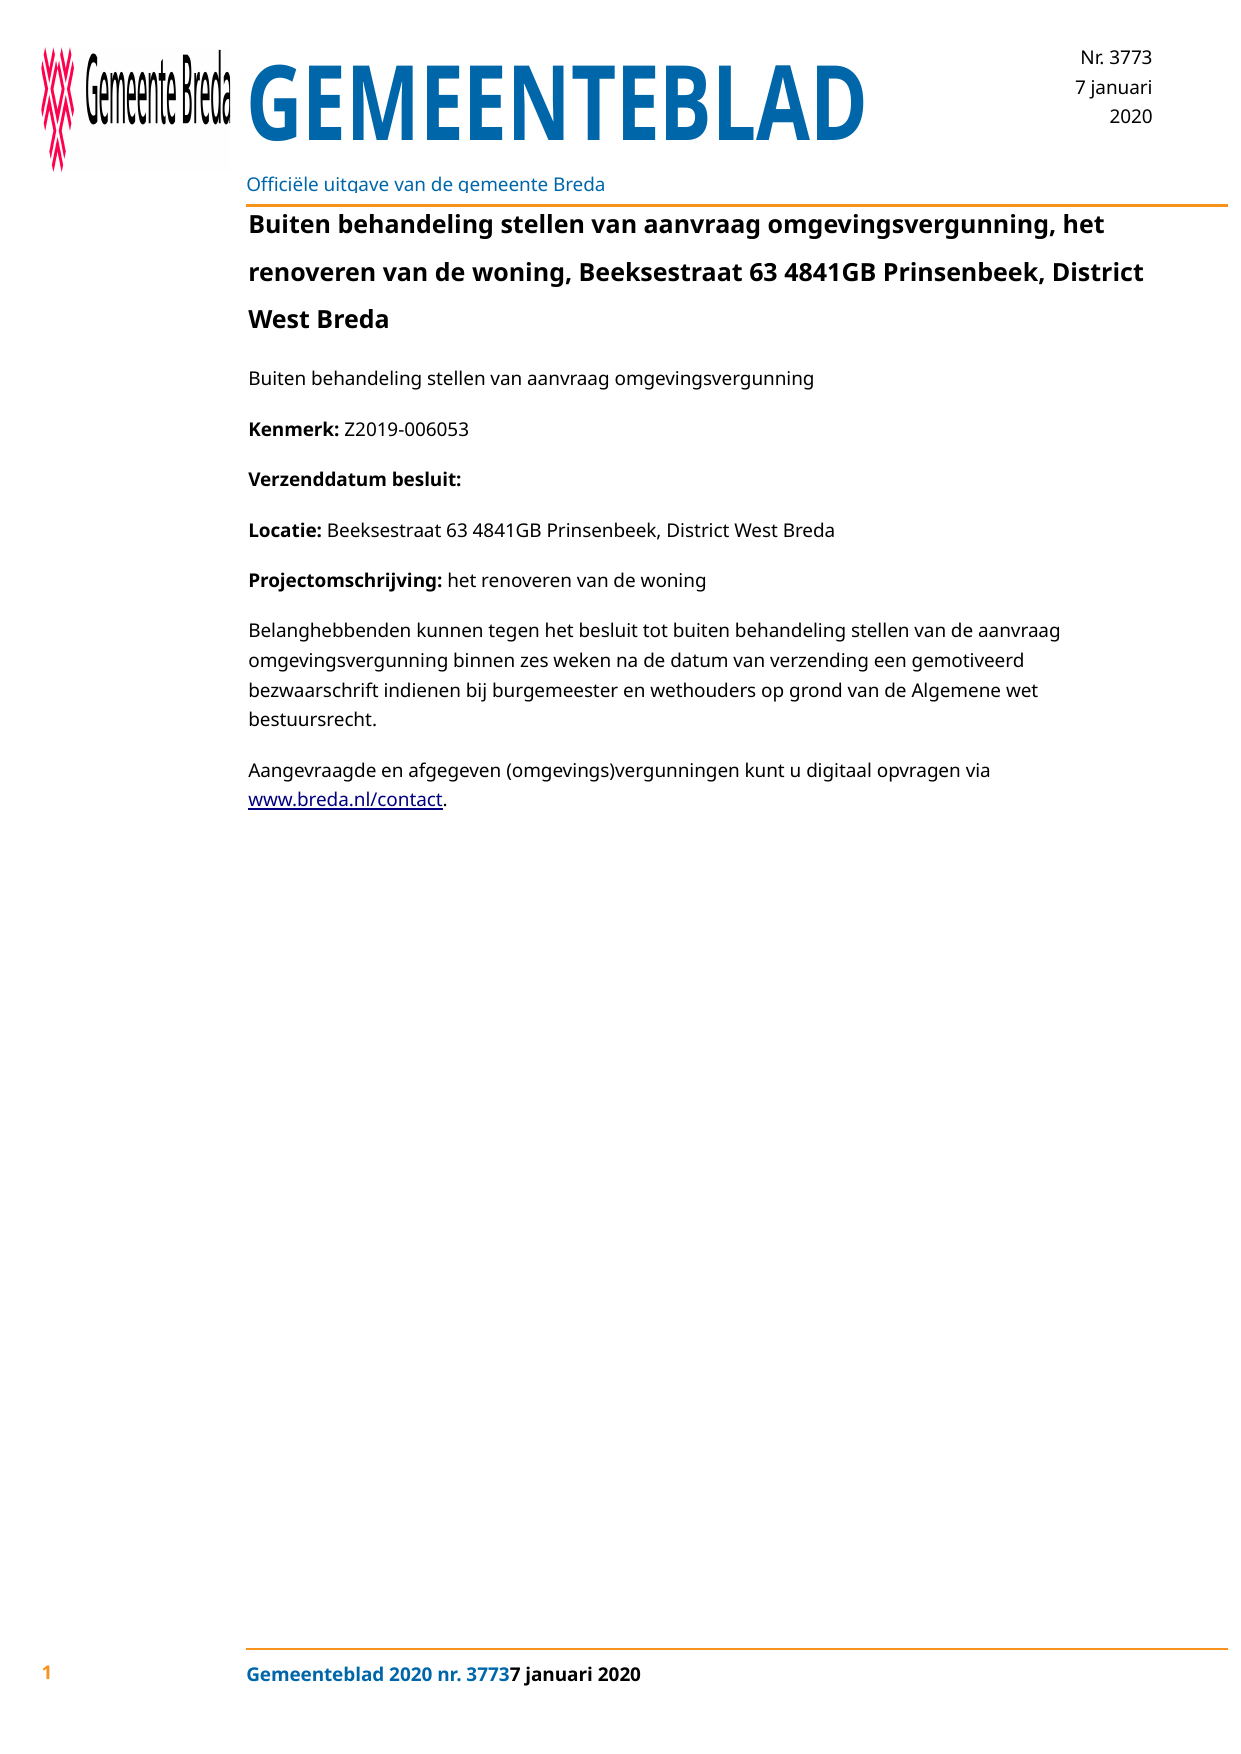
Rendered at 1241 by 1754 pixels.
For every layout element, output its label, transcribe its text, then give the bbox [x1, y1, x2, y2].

text Kenmerk: Z2019-006053 [248, 416, 1152, 442]
text Verzenddatum besluit: [248, 466, 1152, 492]
text Projectomschrijving: het renoveren van de woning [248, 567, 1152, 593]
text Aangevraagde en afgegeven (omgevings)vergunningen kunt u digitaal opvragen via www.breda.nl/contact. [248, 757, 1152, 812]
text Buiten behandeling stellen van aanvraag omgevingsvergunning, het renoveren van de woning, Beeksestraat 63 4841GB Prinsenbeek, District West Breda [248, 207, 1152, 336]
text Belanghebbenden kunnen tegen het besluit tot buiten behandeling stellen van de aanvraag omgevingsvergunning binnen zes weken na de datum van verzending een gemotiveerd bezwaarschrift indienen bij burgemeester en wethouders op grond van de Algemene wet bestuursrecht. [248, 618, 1152, 732]
text Buiten behandeling stellen van aanvraag omgevingsvergunning [248, 366, 1152, 391]
picture [41, 47, 231, 172]
text Locatie: Beeksestraat 63 4841GB Prinsenbeek, District West Breda [248, 517, 1152, 542]
